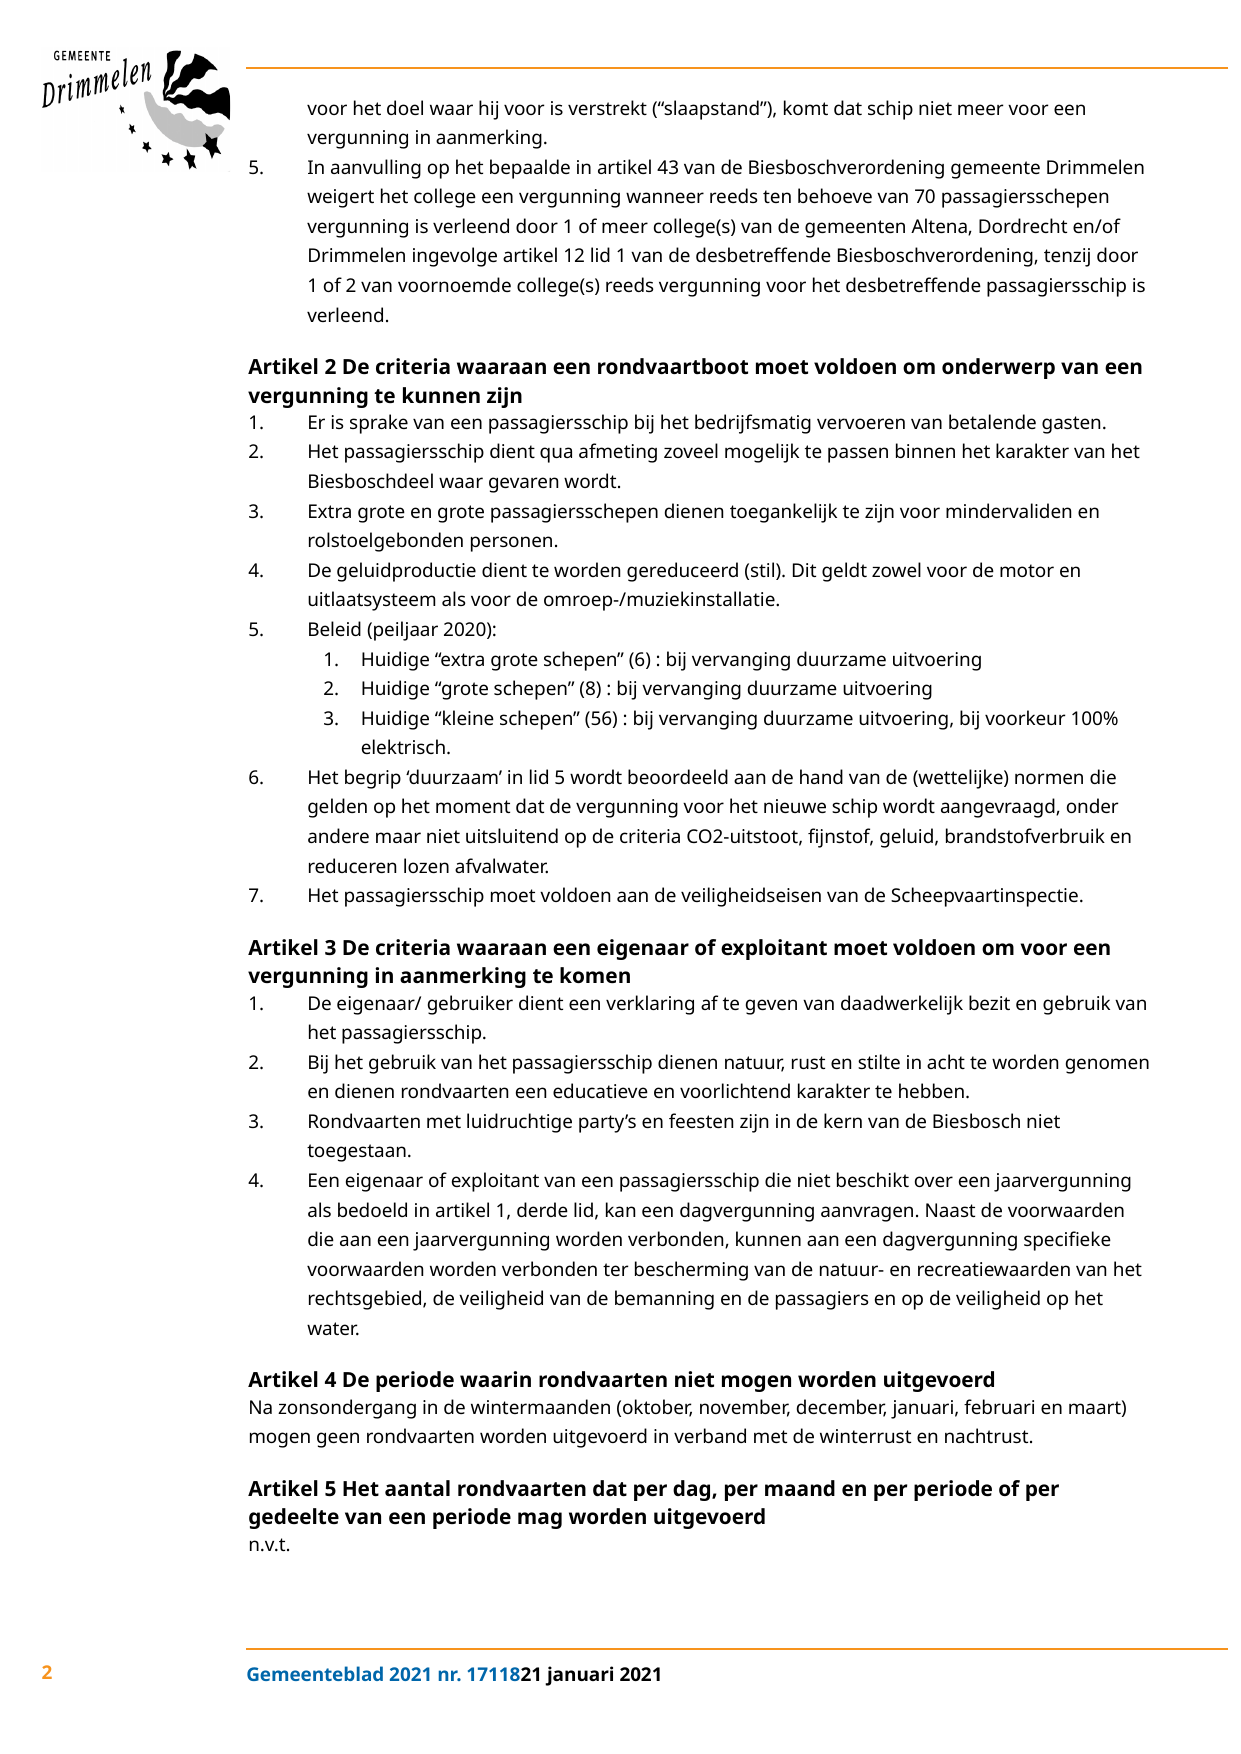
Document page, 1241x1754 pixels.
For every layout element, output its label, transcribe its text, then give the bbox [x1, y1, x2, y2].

text Artikel 2 De criteria waaraan een rondvaartboot moet voldoen om onderwerp van een vergunning te kunnen zijn [248, 352, 1152, 409]
text n.v.t. [248, 1531, 1152, 1557]
list Bij het gebruik van het passagiersschip dienen natuur, rust en stilte in acht te worden genomen en dienen rondvaarten een educatieve en voorlichtend karakter te hebben. [248, 1049, 1152, 1104]
list De geluidproductie dient te worden gereduceerd (stil). Dit geldt zowel voor de motor en uitlaatsysteem als voor de omroep-/muziekinstallatie. [248, 557, 1152, 612]
picture [41, 47, 231, 172]
text Na zonsondergang in de wintermaanden (oktober, november, december, januari, februari en maart) mogen geen rondvaarten worden uitgevoerd in verband met de winterrust en nachtrust. [248, 1394, 1152, 1449]
list Rondvaarten met luidruchtige party’s en feesten zijn in de kern van de Biesbosch niet toegestaan. [248, 1108, 1152, 1163]
text Artikel 3 De criteria waaraan een eigenaar of exploitant moet voldoen om voor een vergunning in aanmerking te komen [248, 933, 1152, 990]
list Huidige “grote schepen” (8) : bij vervanging duurzame uitvoering [323, 675, 1152, 701]
list Extra grote en grote passagiersschepen dienen toegankelijk te zijn voor mindervaliden en rolstoelgebonden personen. [248, 498, 1152, 553]
list Huidige “kleine schepen” (56) : bij vervanging duurzame uitvoering, bij voorkeur 100% elektrisch. [323, 705, 1152, 760]
list Het passagiersschip dient qua afmeting zoveel mogelijk te passen binnen het karakter van het Biesboschdeel waar gevaren wordt. [248, 439, 1152, 494]
list De eigenaar/ gebruiker dient een verklaring af te geven van daadwerkelijk bezit en gebruik van het passagiersschip. [248, 990, 1152, 1045]
list voor het doel waar hij voor is verstrekt (“slaapstand”), komt dat schip niet meer voor een vergunning in aanmerking. [248, 95, 1152, 150]
text Artikel 5 Het aantal rondvaarten dat per dag, per maand en per periode of per gedeelte van een periode mag worden uitgevoerd [248, 1474, 1152, 1531]
list Beleid (peiljaar 2020): [248, 616, 1152, 642]
list Huidige “extra grote schepen” (6) : bij vervanging duurzame uitvoering [323, 646, 1152, 672]
text Artikel 4 De periode waarin rondvaarten niet mogen worden uitgevoerd [248, 1366, 1152, 1394]
list In aanvulling op het bepaalde in artikel 43 van de Biesboschverordening gemeente Drimmelen weigert het college een vergunning wanneer reeds ten behoeve van 70 passagiersschepen vergunning is verleend door 1 of meer college(s) van de gemeenten Altena, Dordrecht en/of Drimmelen ingevolge artikel 12 lid 1 van de desbetreffende Biesboschverordening, tenzij door 1 of 2 van voornoemde college(s) reeds vergunning voor het desbetreffende passagiersschip is verleend. [248, 154, 1152, 328]
list Een eigenaar of exploitant van een passagiersschip die niet beschikt over een jaarvergunning als bedoeld in artikel 1, derde lid, kan een dagvergunning aanvragen. Naast de voorwaarden die aan een jaarvergunning worden verbonden, kunnen aan een dagvergunning specifieke voorwaarden worden verbonden ter bescherming van de natuur- en recreatiewaarden van het rechtsgebied, de veiligheid van de bemanning en de passagiers en op de veiligheid op het water. [248, 1167, 1152, 1341]
list Het begrip ‘duurzaam’ in lid 5 wordt beoordeeld aan de hand van de (wettelijke) normen die gelden op het moment dat de vergunning voor het nieuwe schip wordt aangevraagd, onder andere maar niet uitsluitend op de criteria CO2-uitstoot, fijnstof, geluid, brandstofverbruik en reduceren lozen afvalwater. [248, 764, 1152, 879]
list Er is sprake van een passagiersschip bij het bedrijfsmatig vervoeren van betalende gasten. [248, 409, 1152, 435]
list Het passagiersschip moet voldoen aan de veiligheidseisen van de Scheepvaartinspectie. [248, 882, 1152, 908]
